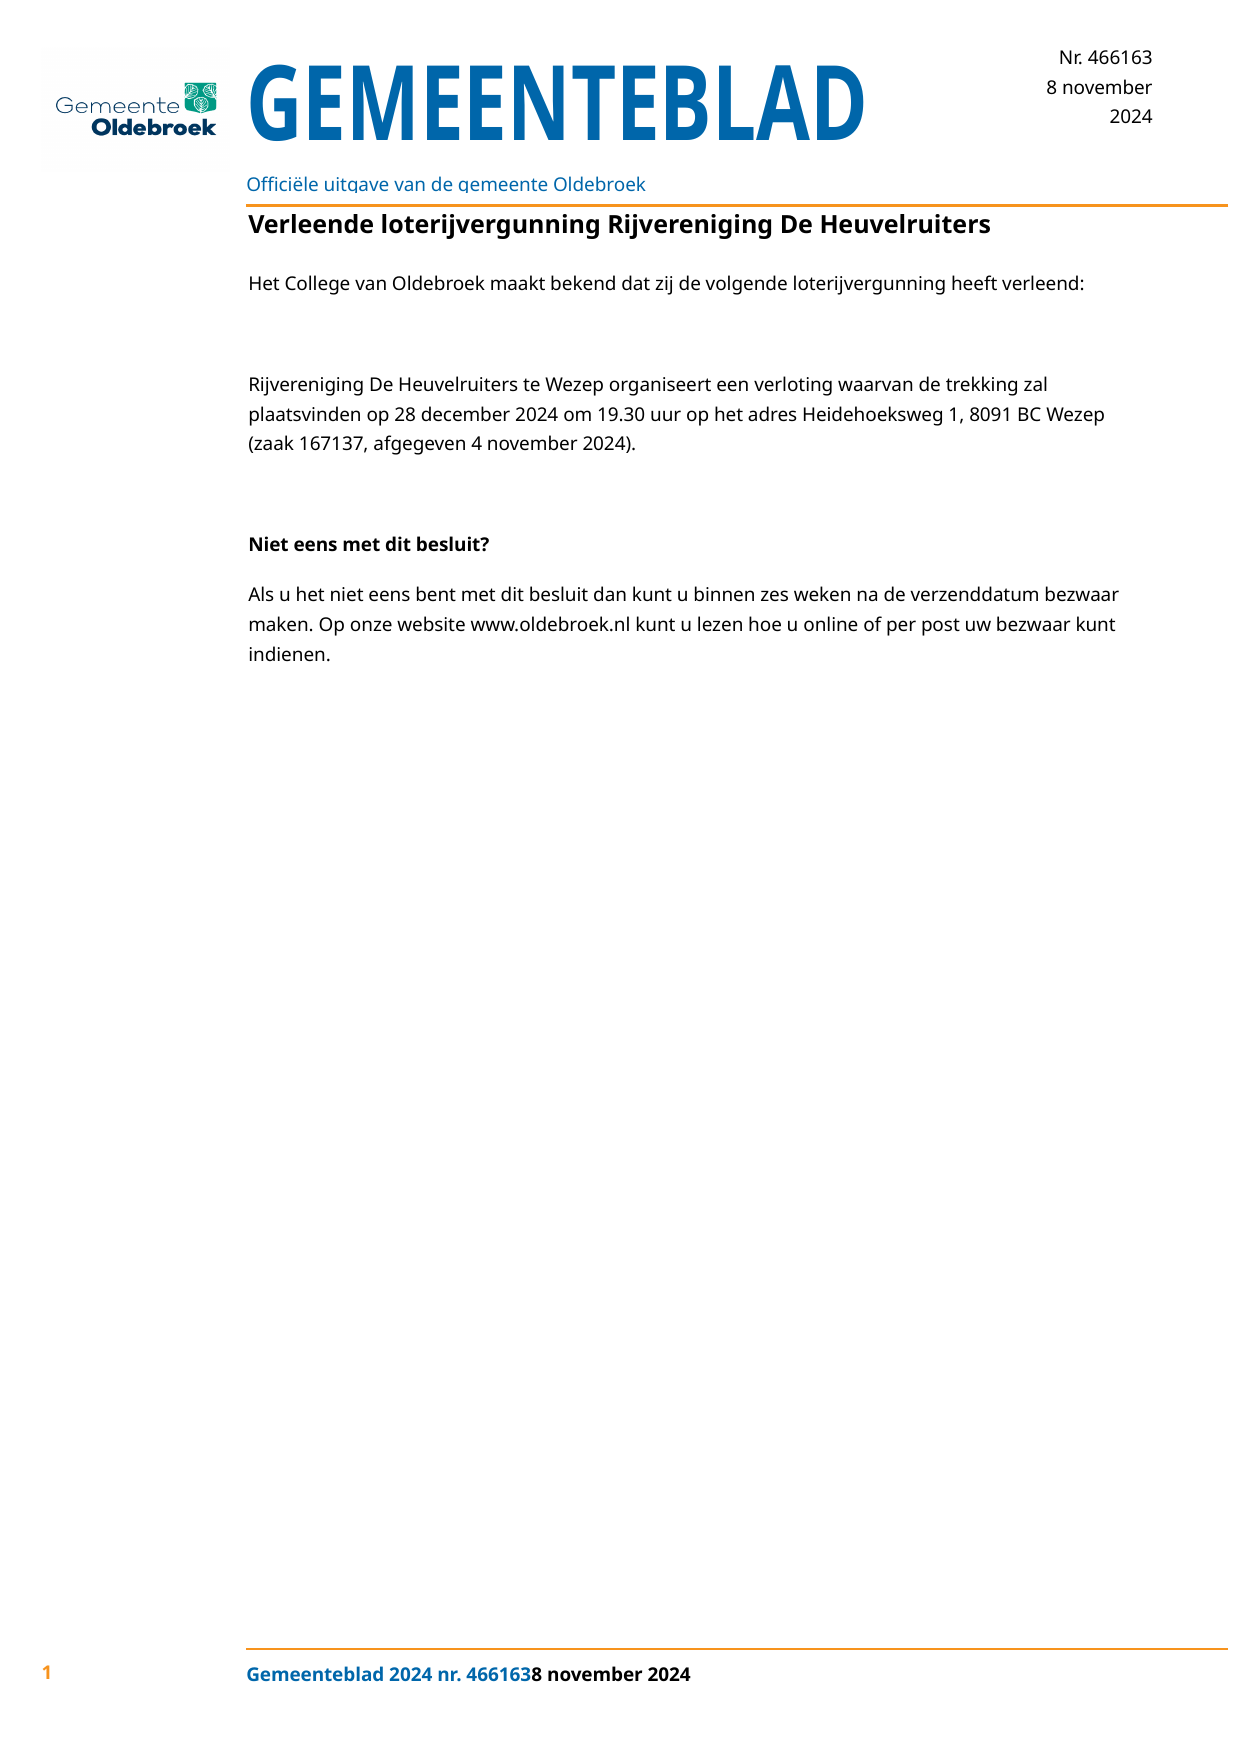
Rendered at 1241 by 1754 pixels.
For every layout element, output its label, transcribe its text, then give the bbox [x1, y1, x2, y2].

text Niet eens met dit besluit? [248, 531, 1152, 557]
text Verleende loterijvergunning Rijvereniging De Heuvelruiters [248, 207, 1152, 241]
text Het College van Oldebroek maakt bekend dat zij de volgende loterijvergunning heeft verleend: [248, 270, 1152, 296]
text Rijvereniging De Heuvelruiters te Wezep organiseert een verloting waarvan de trekking zal plaatsvinden op 28 december 2024 om 19.30 uur op het adres Heidehoeksweg 1, 8091 BC Wezep (zaak 167137, afgegeven 4 november 2024). [248, 371, 1152, 456]
picture [41, 47, 231, 172]
text Als u het niet eens bent met dit besluit dan kunt u binnen zes weken na de verzenddatum bezwaar maken. Op onze website www.oldebroek.nl kunt u lezen hoe u online of per post uw bezwaar kunt indienen. [248, 582, 1152, 666]
